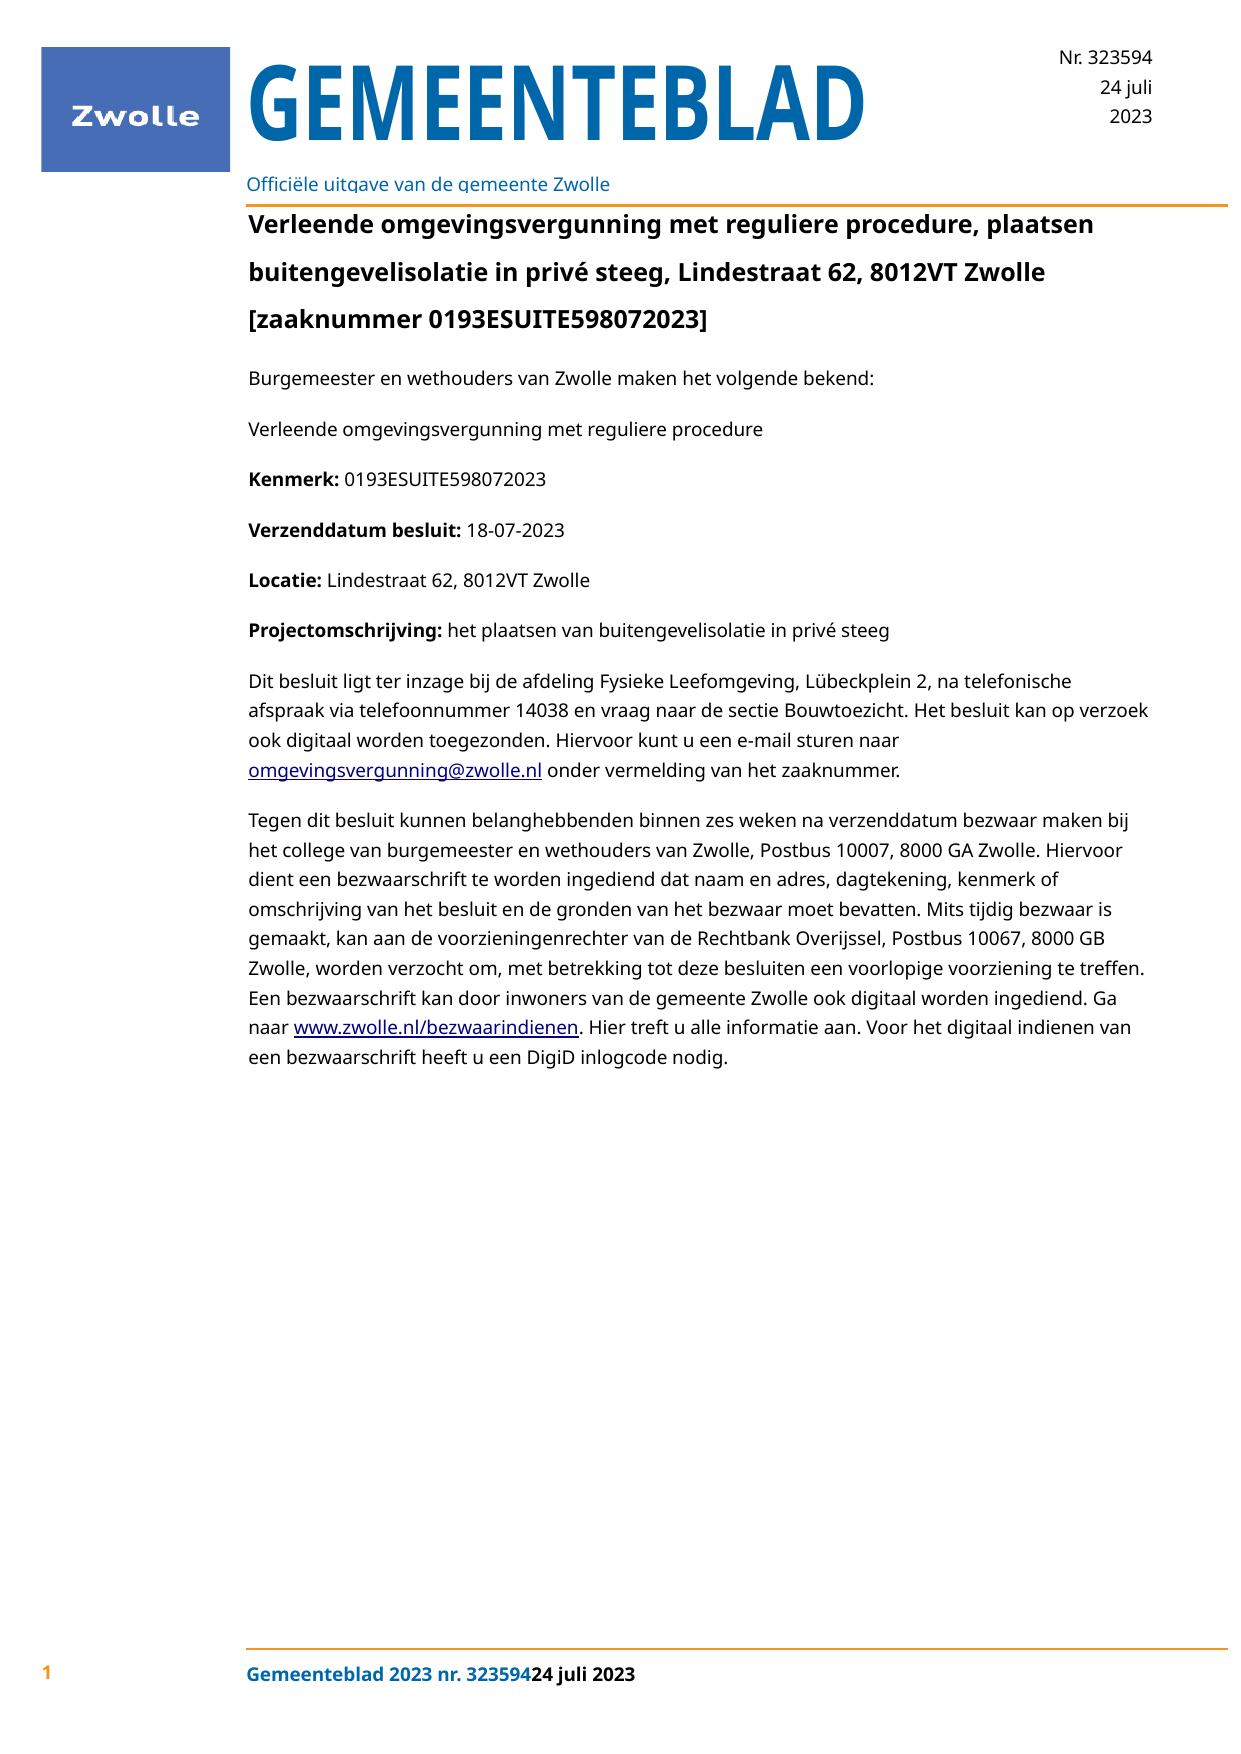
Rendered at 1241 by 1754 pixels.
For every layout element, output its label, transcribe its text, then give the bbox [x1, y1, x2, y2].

text Kenmerk: 0193ESUITE598072023 [248, 466, 1152, 492]
text Verzenddatum besluit: 18-07-2023 [248, 517, 1152, 542]
text Locatie: Lindestraat 62, 8012VT Zwolle [248, 567, 1152, 593]
text Verleende omgevingsvergunning met reguliere procedure, plaatsen buitengevelisolatie in privé steeg, Lindestraat 62, 8012VT Zwolle [zaaknummer 0193ESUITE598072023] [248, 207, 1152, 336]
text Burgemeester en wethouders van Zwolle maken het volgende bekend: [248, 366, 1152, 391]
text Projectomschrijving: het plaatsen van buitengevelisolatie in privé steeg [248, 618, 1152, 643]
picture [41, 47, 231, 172]
text Tegen dit besluit kunnen belanghebbenden binnen zes weken na verzenddatum bezwaar maken bij het college van burgemeester en wethouders van Zwolle, Postbus 10007, 8000 GA Zwolle. Hiervoor dient een bezwaarschrift te worden ingediend dat naam en adres, dagtekening, kenmerk of omschrijving van het besluit en de gronden van het bezwaar moet bevatten. Mits tijdig bezwaar is gemaakt, kan aan de voorzieningenrechter van de Rechtbank Overijssel, Postbus 10067, 8000 GB Zwolle, worden verzocht om, met betrekking tot deze besluiten een voorlopige voorziening te treffen. Een bezwaarschrift kan door inwoners van de gemeente Zwolle ook digitaal worden ingediend. Ga naar www.zwolle.nl/bezwaarindienen. Hier treft u alle informatie aan. Voor het digitaal indienen van een bezwaarschrift heeft u een DigiD inlogcode nodig. [248, 807, 1152, 1069]
text Dit besluit ligt ter inzage bij de afdeling Fysieke Leefomgeving, Lübeckplein 2, na telefonische afspraak via telefoonnummer 14038 en vraag naar de sectie Bouwtoezicht. Het besluit kan op verzoek ook digitaal worden toegezonden. Hiervoor kunt u een e-mail sturen naar omgevingsvergunning@zwolle.nl onder vermelding van het zaaknummer. [248, 668, 1152, 782]
text Verleende omgevingsvergunning met reguliere procedure [248, 416, 1152, 442]
